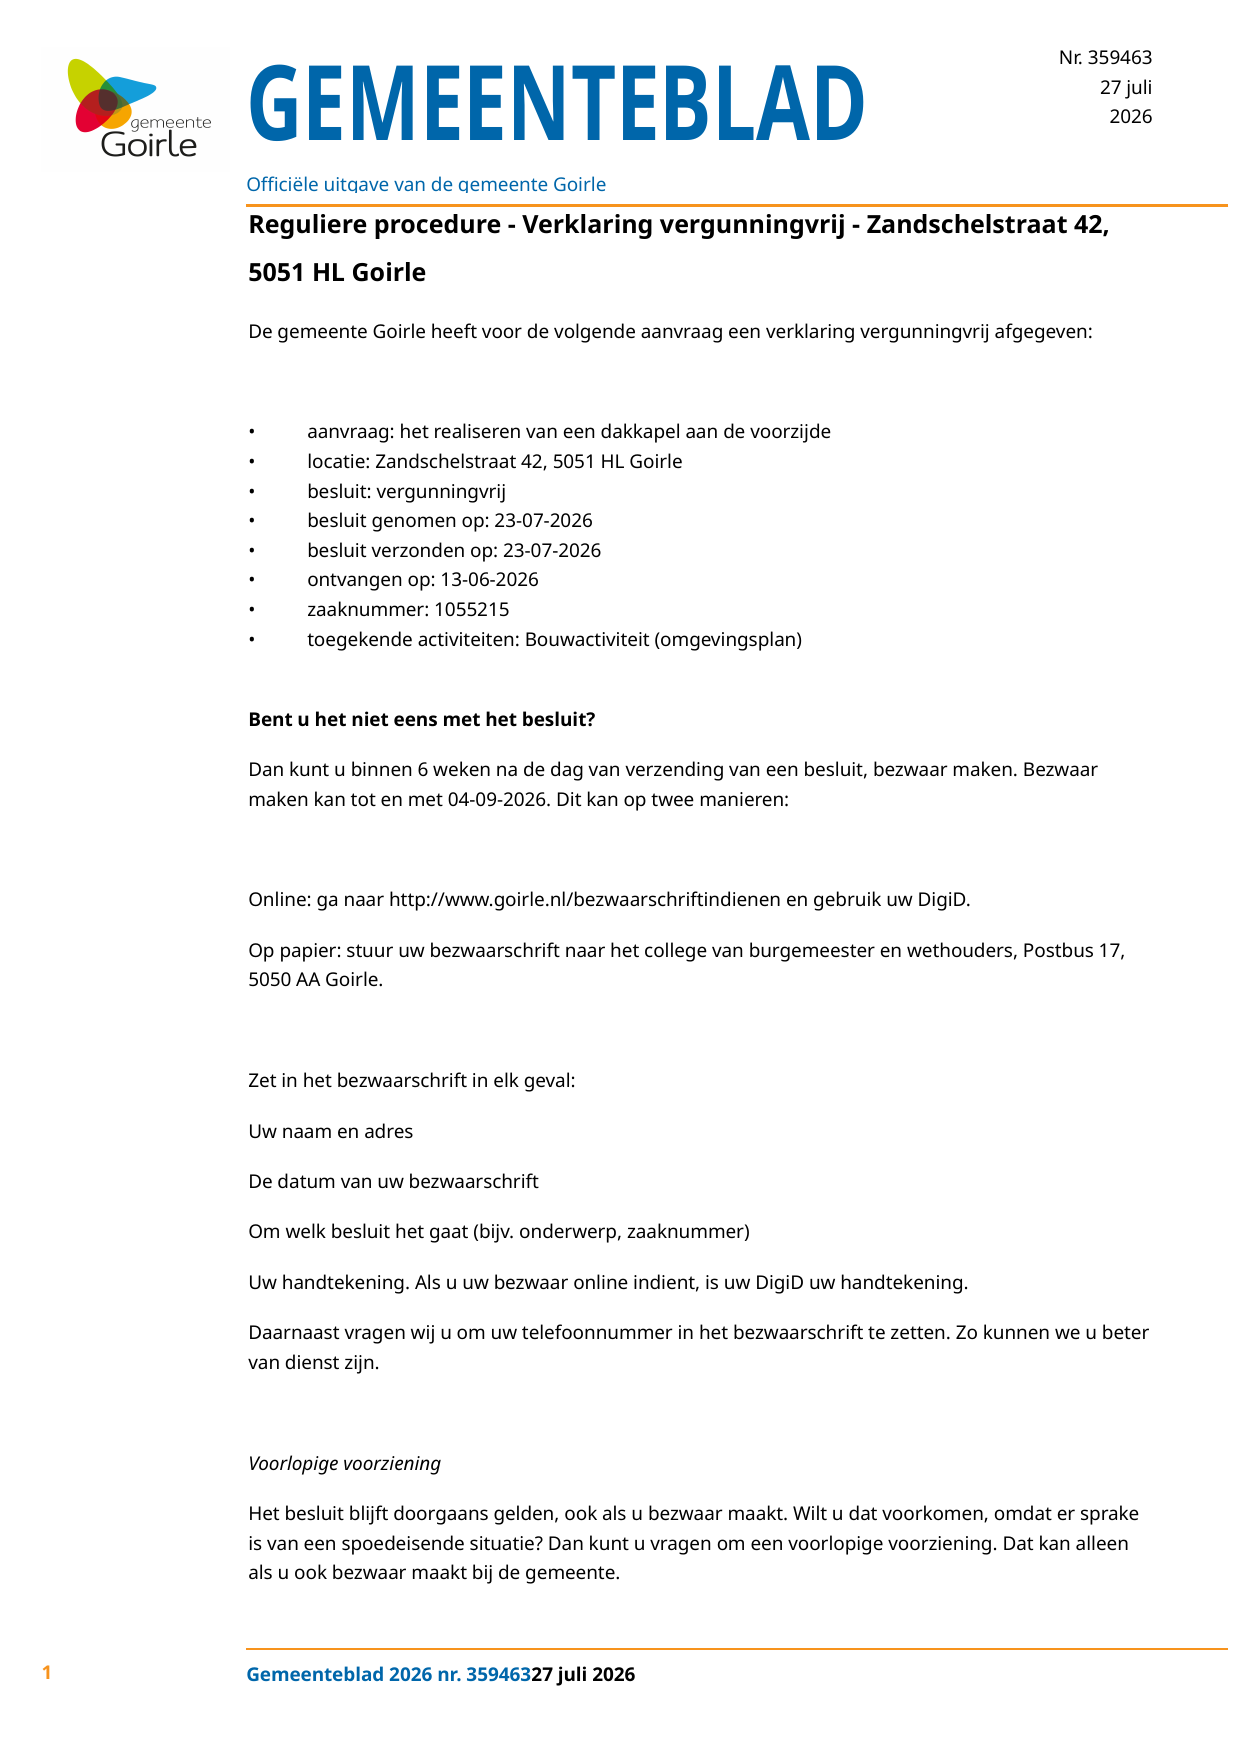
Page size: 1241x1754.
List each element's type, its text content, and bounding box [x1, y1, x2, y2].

text Het besluit blijft doorgaans gelden, ook als u bezwaar maakt. Wilt u dat voorkomen, omdat er sprake is van een spoedeisende situatie? Dan kunt u vragen om een voorlopige voorziening. Dat kan alleen als u ook bezwaar maakt bij de gemeente. [248, 1500, 1152, 1585]
text Reguliere procedure - Verklaring vergunningvrij - Zandschelstraat 42, 5051 HL Goirle [248, 207, 1152, 288]
text Zet in het bezwaarschrift in elk geval: [248, 1067, 1152, 1093]
list besluit: vergunningvrij [248, 478, 1152, 504]
text Voorlopige voorziening [248, 1450, 1152, 1476]
text De gemeente Goirle heeft voor de volgende aanvraag een verklaring vergunningvrij afgegeven: [248, 318, 1152, 344]
text De datum van uw bezwaarschrift [248, 1168, 1152, 1194]
text Dan kunt u binnen 6 weken na de dag van verzending van een besluit, bezwaar maken. Bezwaar maken kan tot en met 04-09-2026. Dit kan op twee manieren: [248, 756, 1152, 812]
list zaaknummer: 1055215 [248, 596, 1152, 622]
list ontvangen op: 13-06-2026 [248, 567, 1152, 592]
list locatie: Zandschelstraat 42, 5051 HL Goirle [248, 448, 1152, 474]
text Om welk besluit het gaat (bijv. onderwerp, zaaknummer) [248, 1219, 1152, 1244]
text Uw naam en adres [248, 1118, 1152, 1144]
text Uw handtekening. Als u uw bezwaar online indient, is uw DigiD uw handtekening. [248, 1269, 1152, 1295]
list toegekende activiteiten: Bouwactiviteit (omgevingsplan) [248, 626, 1152, 652]
list aanvraag: het realiseren van een dakkapel aan de voorzijde [248, 419, 1152, 444]
text Bent u het niet eens met het besluit? [248, 706, 1152, 732]
text Daarnaast vragen wij u om uw telefoonnummer in het bezwaarschrift te zetten. Zo kunnen we u beter van dienst zijn. [248, 1319, 1152, 1375]
list besluit genomen op: 23-07-2026 [248, 507, 1152, 533]
text Op papier: stuur uw bezwaarschrift naar het college van burgemeester en wethouders, Postbus 17, 5050 AA Goirle. [248, 937, 1152, 992]
picture [41, 47, 231, 172]
text Online: ga naar http://www.goirle.nl/bezwaarschriftindienen en gebruik uw DigiD. [248, 887, 1152, 912]
list besluit verzonden op: 23-07-2026 [248, 537, 1152, 563]
